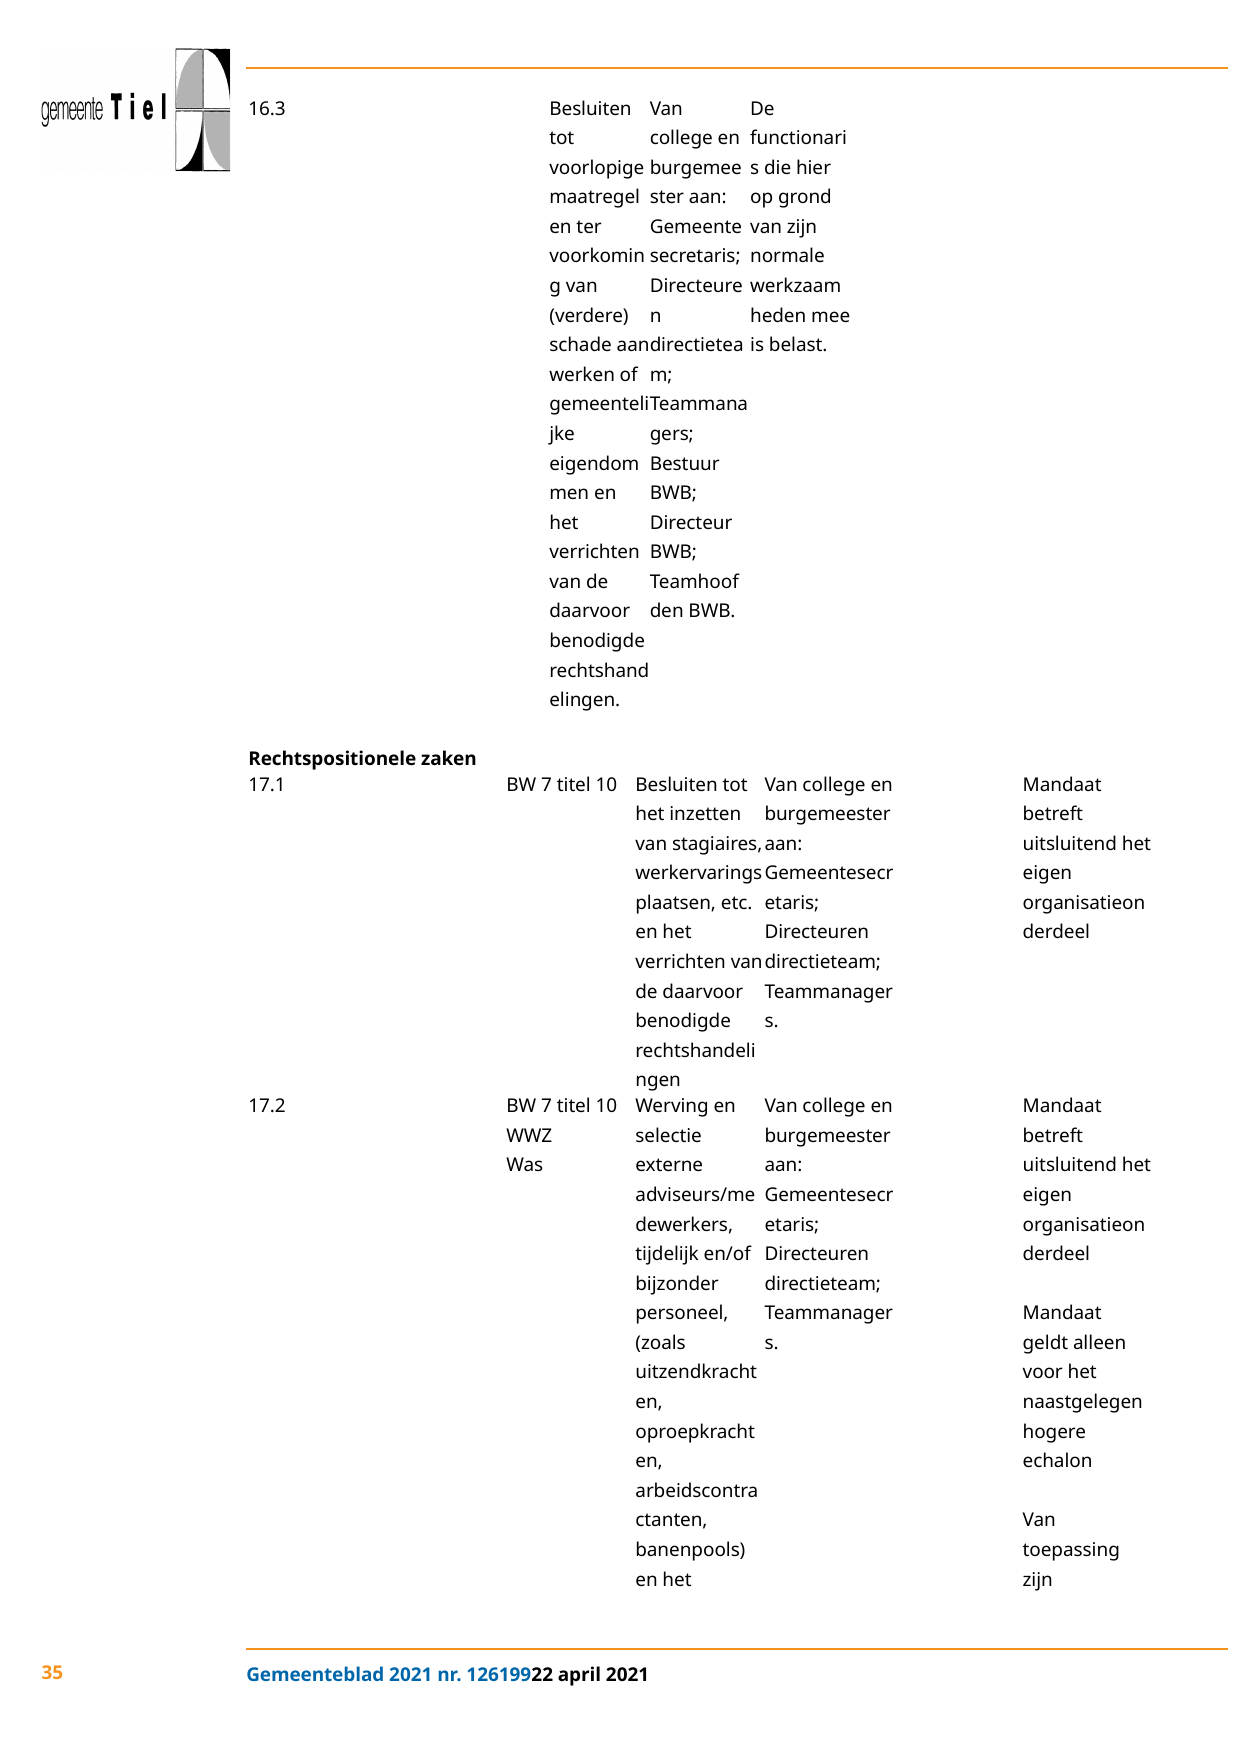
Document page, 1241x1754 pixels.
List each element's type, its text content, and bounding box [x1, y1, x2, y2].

table_cell 17.2 [248, 1093, 506, 1591]
table_cell Mandaat betreft uitsluitend het eigen organisatieonderdeel Mandaat geldt alleen voor het naastgelegen hogere echalon Van toepassing zijn [1023, 1093, 1152, 1591]
table_cell Van college en burgemeester aan: Gemeentesecretaris; Directeuren directieteam; Teammanagers. [764, 771, 893, 1092]
table_cell Besluiten tot het inzetten van stagiaires, werkervaringsplaatsen, etc. en het verrichten van de daarvoor benodigde rechtshandelingen [635, 771, 764, 1092]
table_cell [894, 1093, 1022, 1591]
table_cell Werving en selectie externe adviseurs/medewerkers, tijdelijk en/of bijzonder personeel, (zoals uitzendkrachten, oproepkrachten, arbeidscontractanten, banenpools) en het [635, 1093, 764, 1591]
table_cell BW 7 titel 10 WWZ Was [506, 1093, 635, 1591]
table_header Rechtspositionele zaken [248, 745, 1152, 771]
table_cell Besluiten tot voorlopige maatregelen ter voorkoming van (verdere) schade aan werken of gemeentelijke eigendommen en het verrichten van de daarvoor benodigde rechtshandelingen. [549, 95, 649, 712]
picture [41, 47, 231, 172]
table_cell [894, 771, 1022, 1092]
table_cell BW 7 titel 10 [506, 771, 635, 1092]
table_cell Van college en burgemeester aan: Gemeentesecretaris; Directeuren directieteam; Teammanagers; Bestuur BWB; Directeur BWB; Teamhoofden BWB. [650, 95, 750, 712]
table_cell De functionaris die hier op grond van zijn normale werkzaamheden mee is belast. [750, 95, 850, 712]
table_cell [348, 95, 549, 712]
table_cell 17.1 [248, 771, 506, 1092]
table_cell [850, 95, 1152, 712]
table_cell 16.3 [248, 95, 348, 712]
table_cell Mandaat betreft uitsluitend het eigen organisatieonderdeel [1023, 771, 1152, 1092]
table_cell Van college en burgemeester aan: Gemeentesecretaris; Directeuren directieteam; Teammanagers. [764, 1093, 893, 1591]
